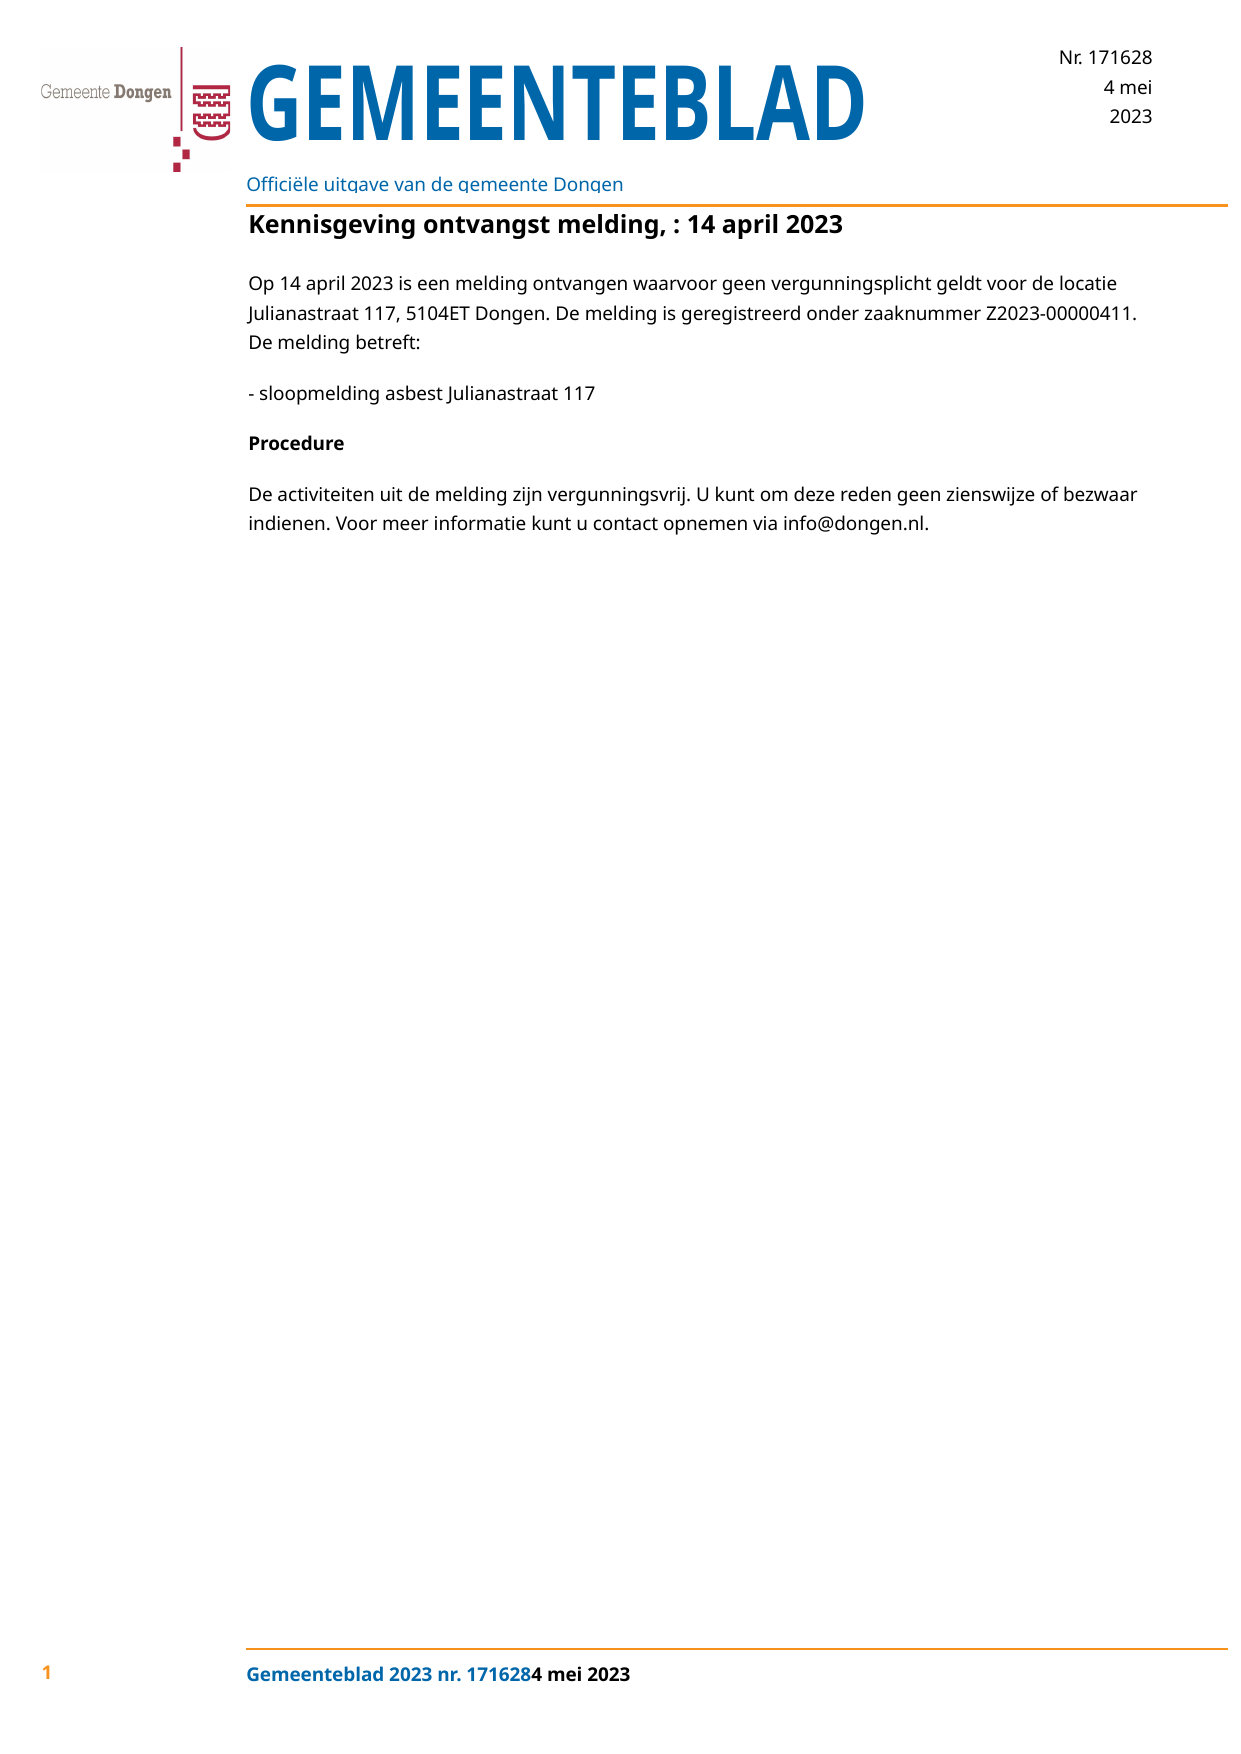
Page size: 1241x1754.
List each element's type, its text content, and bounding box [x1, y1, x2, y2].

picture [41, 47, 231, 172]
text Kennisgeving ontvangst melding, : 14 april 2023 [248, 207, 1152, 241]
text Procedure [248, 430, 1152, 456]
text Op 14 april 2023 is een melding ontvangen waarvoor geen vergunningsplicht geldt voor de locatie Julianastraat 117, 5104ET Dongen. De melding is geregistreerd onder zaaknummer Z2023-00000411. De melding betreft: [248, 270, 1152, 355]
text - sloopmelding asbest Julianastraat 117 [248, 380, 1152, 406]
text De activiteiten uit de melding zijn vergunningsvrij. U kunt om deze reden geen zienswijze of bezwaar indienen. Voor meer informatie kunt u contact opnemen via info@dongen.nl. [248, 481, 1152, 536]
